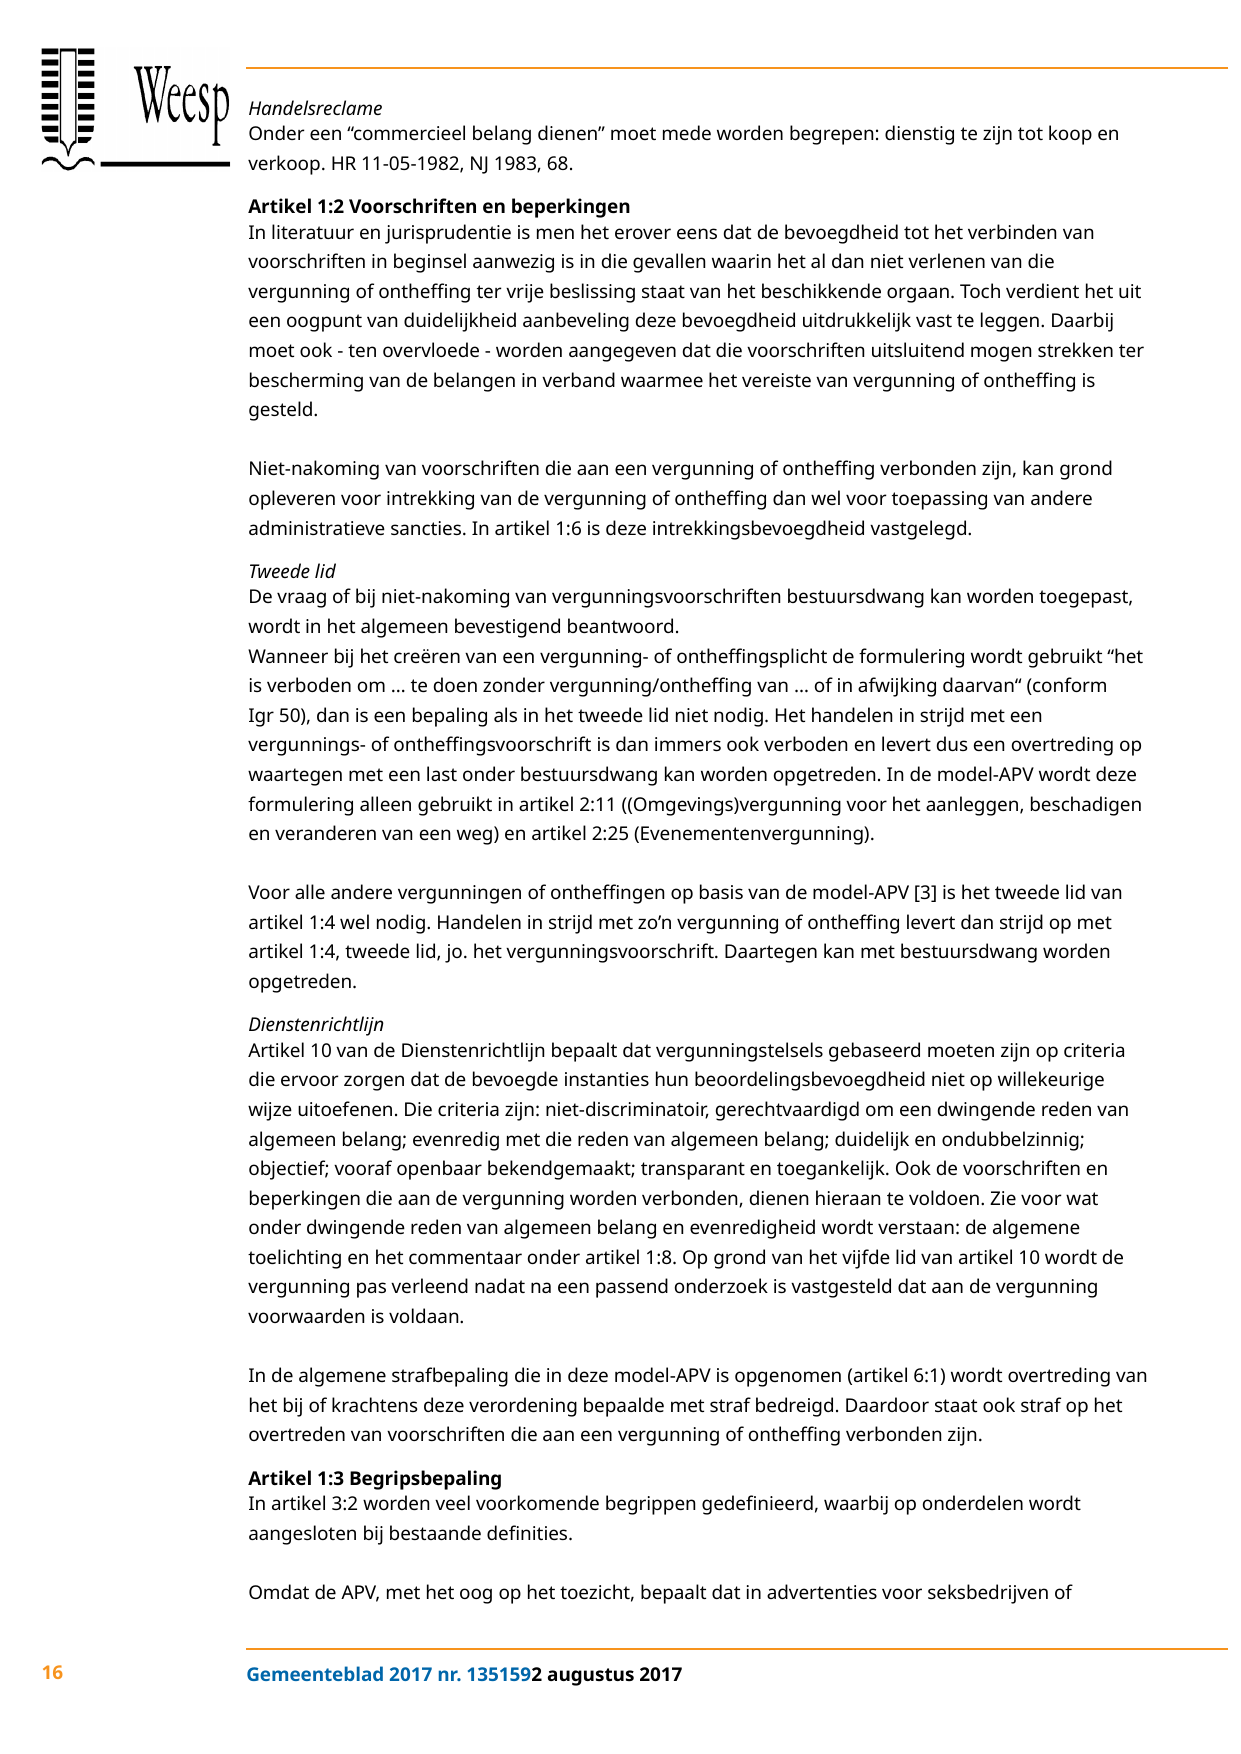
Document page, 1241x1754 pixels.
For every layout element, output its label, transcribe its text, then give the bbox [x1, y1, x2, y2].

text Artikel 1:2 Voorschriften en beperkingen [248, 193, 1152, 219]
text In artikel 3:2 worden veel voorkomende begrippen gedefinieerd, waarbij op onderdelen wordt aangesloten bij bestaande definities. [248, 1491, 1152, 1546]
picture [41, 47, 231, 172]
text De vraag of bij niet-nakoming van vergunningsvoorschriften bestuursdwang kan worden toegepast, wordt in het algemeen bevestigend beantwoord. [248, 584, 1152, 639]
text Tweede lid [248, 558, 1152, 584]
text In de algemene strafbepaling die in deze model-APV is opgenomen (artikel 6:1) wordt overtreding van het bij of krachtens deze verordening bepaalde met straf bedreigd. Daardoor staat ook straf op het overtreden van voorschriften die aan een vergunning of ontheffing verbonden zijn. [248, 1362, 1152, 1447]
text Voor alle andere vergunningen of ontheffingen op basis van de model-APV [3] is het tweede lid van artikel 1:4 wel nodig. Handelen in strijd met zo’n vergunning of ontheffing levert dan strijd op met artikel 1:4, tweede lid, jo. het vergunningsvoorschrift. Daartegen kan met bestuursdwang worden opgetreden. [248, 879, 1152, 994]
text Dienstenrichtlijn [248, 1011, 1152, 1037]
text Artikel 10 van de Dienstenrichtlijn bepaalt dat vergunningstelsels gebaseerd moeten zijn op criteria die ervoor zorgen dat de bevoegde instanties hun beoordelingsbevoegdheid niet op willekeurige wijze uitoefenen. Die criteria zijn: niet-discriminatoir, gerechtvaardigd om een dwingende reden van algemeen belang; evenredig met die reden van algemeen belang; duidelijk en ondubbelzinnig; objectief; vooraf openbaar bekendgemaakt; transparant en toegankelijk. Ook de voorschriften en beperkingen die aan de vergunning worden verbonden, dienen hieraan te voldoen. Zie voor wat onder dwingende reden van algemeen belang en evenredigheid wordt verstaan: de algemene toelichting en het commentaar onder artikel 1:8. Op grond van het vijfde lid van artikel 10 wordt de vergunning pas verleend nadat na een passend onderzoek is vastgesteld dat aan de vergunning voorwaarden is voldaan. [248, 1037, 1152, 1329]
text In literatuur en jurisprudentie is men het erover eens dat de bevoegdheid tot het verbinden van voorschriften in beginsel aanwezig is in die gevallen waarin het al dan niet verlenen van die vergunning of ontheffing ter vrije beslissing staat van het beschikkende orgaan. Toch verdient het uit een oogpunt van duidelijkheid aanbeveling deze bevoegdheid uitdrukkelijk vast te leggen. Daarbij moet ook - ten overvloede - worden aangegeven dat die voorschriften uitsluitend mogen strekken ter bescherming van de belangen in verband waarmee het vereiste van vergunning of ontheffing is gesteld. [248, 219, 1152, 422]
text Wanneer bij het creëren van een vergunning- of ontheffingsplicht de formulering wordt gebruikt “het is verboden om … te doen zonder vergunning/ontheffing van … of in afwijking daarvan“ (conform Igr 50), dan is een bepaling als in het tweede lid niet nodig. Het handelen in strijd met een vergunnings- of ontheffingsvoorschrift is dan immers ook verboden en levert dus een overtreding op waartegen met een last onder bestuursdwang kan worden opgetreden. In de model-APV wordt deze formulering alleen gebruikt in artikel 2:11 ((Omgevings)vergunning voor het aanleggen, beschadigen en veranderen van een weg) en artikel 2:25 (Evenementenvergunning). [248, 643, 1152, 846]
text Artikel 1:3 Begripsbepaling [248, 1465, 1152, 1491]
text Handelsreclame [248, 95, 1152, 121]
text Niet-nakoming van voorschriften die aan een vergunning of ontheffing verbonden zijn, kan grond opleveren voor intrekking van de vergunning of ontheffing dan wel voor toepassing van andere administratieve sancties. In artikel 1:6 is deze intrekkingsbevoegdheid vastgelegd. [248, 456, 1152, 541]
text Onder een “commercieel belang dienen” moet mede worden begrepen: dienstig te zijn tot koop en verkoop. HR 11-05-1982, NJ 1983, 68. [248, 121, 1152, 176]
text Omdat de APV, met het oog op het toezicht, bepaalt dat in advertenties voor seksbedrijven of [248, 1579, 1152, 1605]
